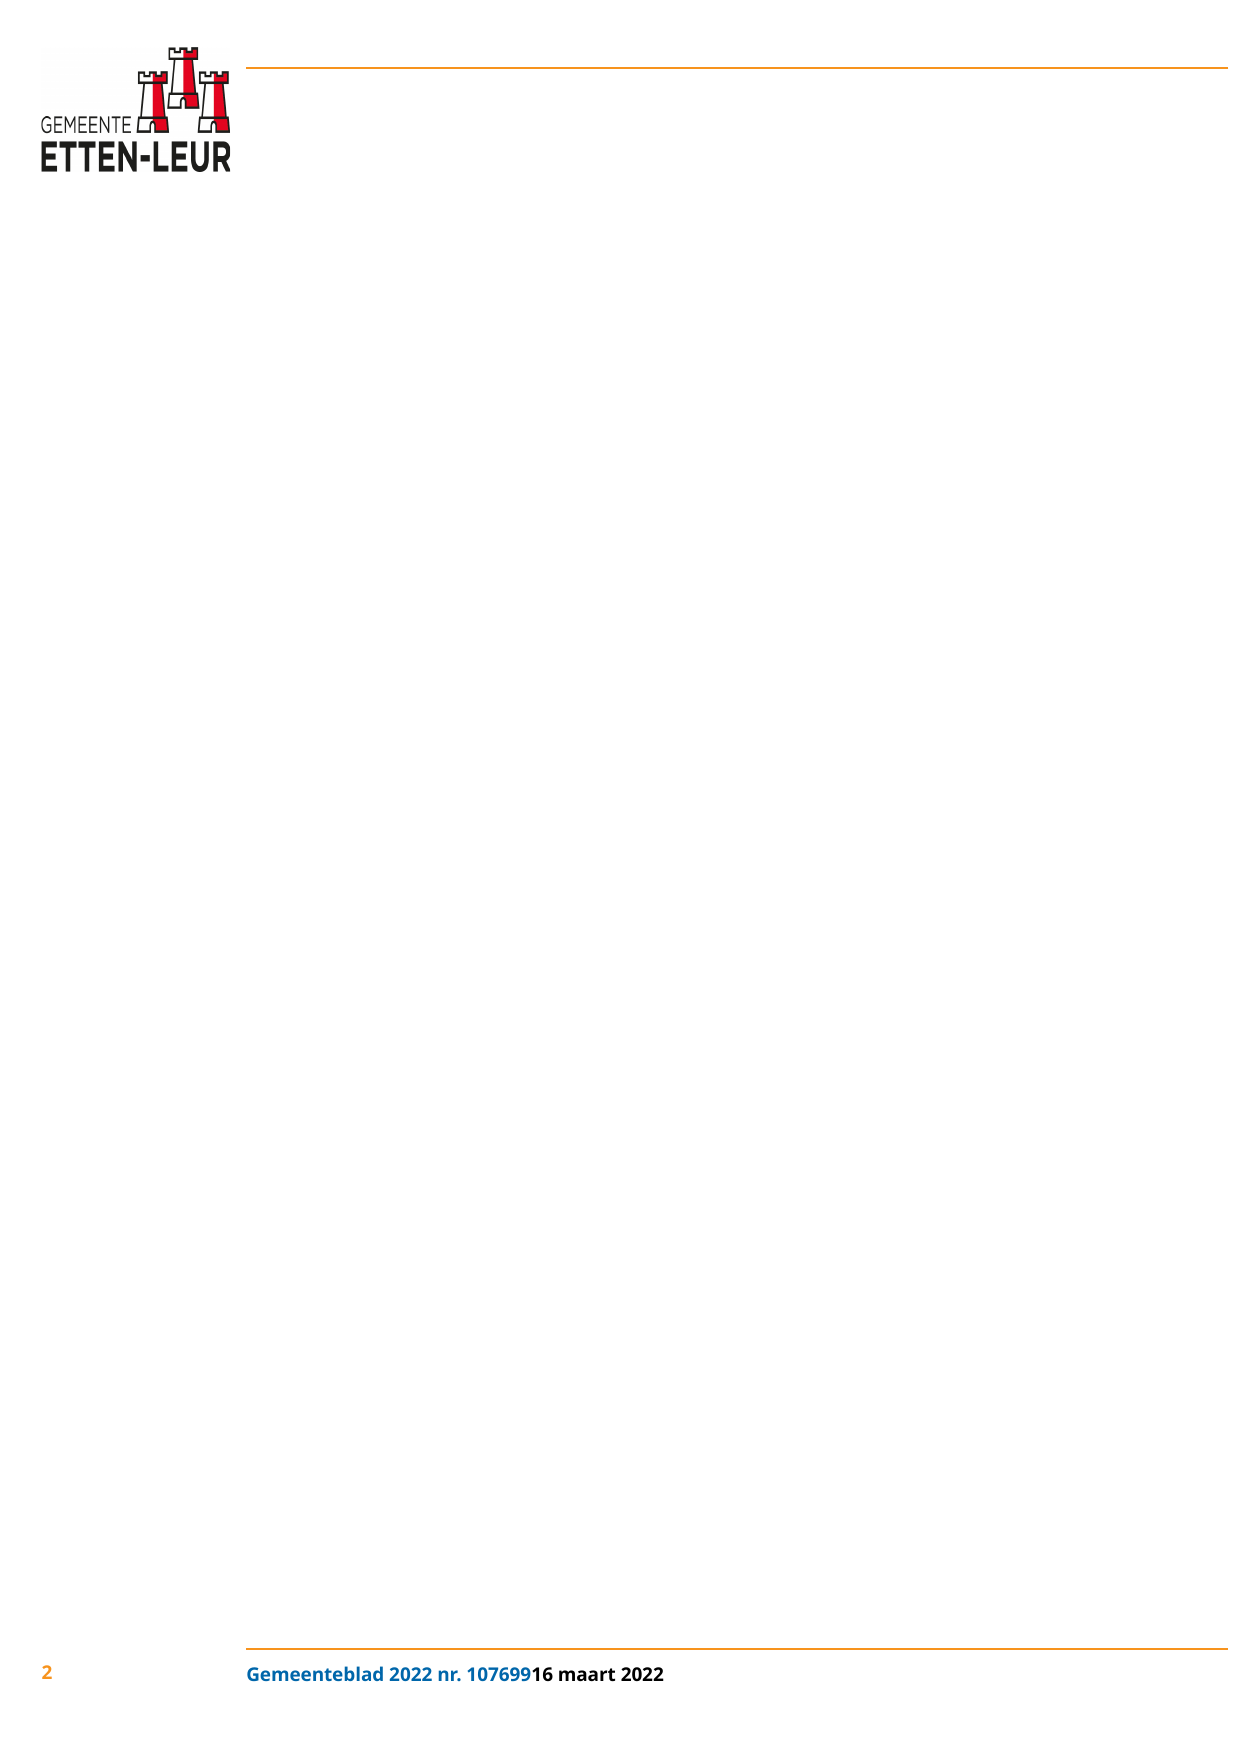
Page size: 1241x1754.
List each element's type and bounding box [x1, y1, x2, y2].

picture [41, 47, 231, 172]
